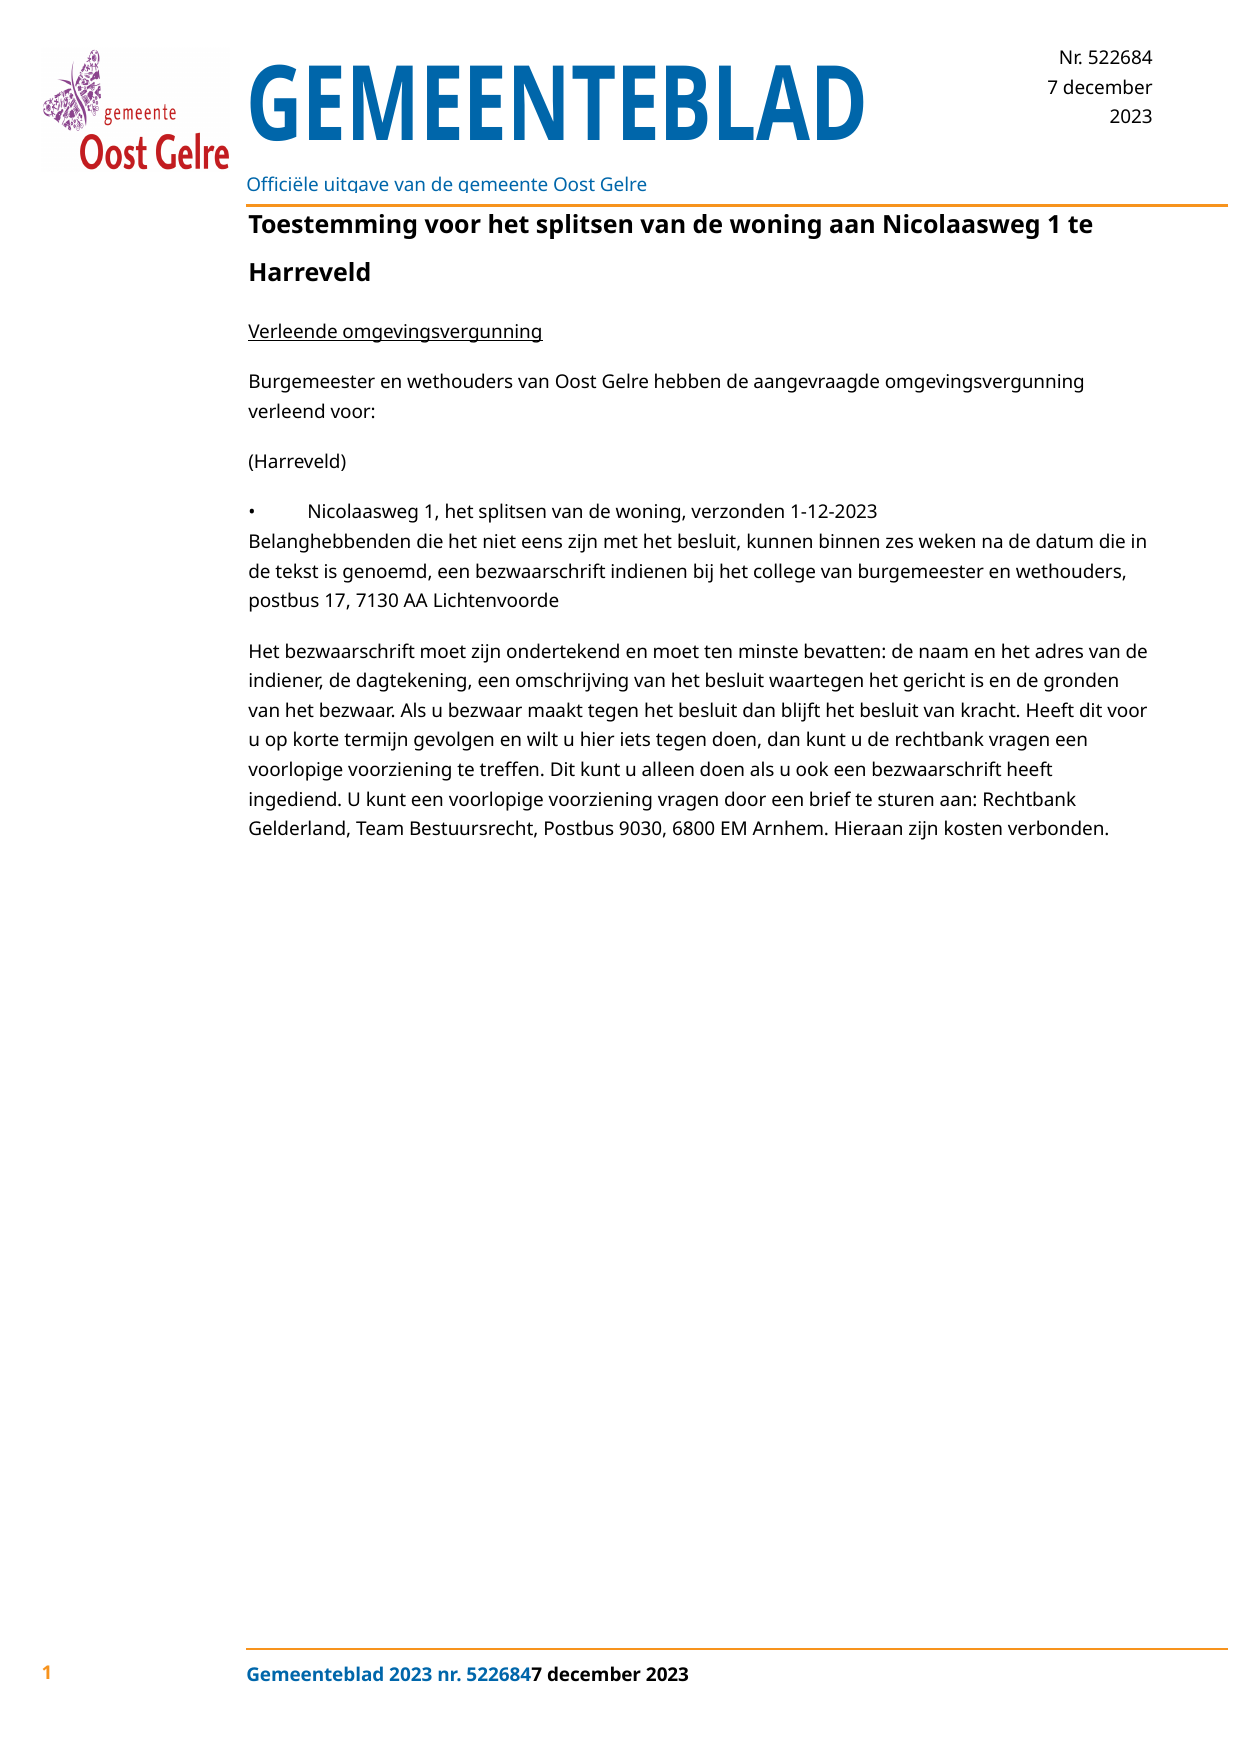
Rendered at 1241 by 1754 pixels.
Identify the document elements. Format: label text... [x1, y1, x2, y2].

text (Harreveld) [248, 448, 1152, 474]
text Het bezwaarschrift moet zijn ondertekend en moet ten minste bevatten: de naam en het adres van de indiener, de dagtekening, een omschrijving van het besluit waartegen het gericht is en de gronden van het bezwaar. Als u bezwaar maakt tegen het besluit dan blijft het besluit van kracht. Heeft dit voor u op korte termijn gevolgen en wilt u hier iets tegen doen, dan kunt u de rechtbank vragen een voorlopige voorziening te treffen. Dit kunt u alleen doen als u ook een bezwaarschrift heeft ingediend. U kunt een voorlopige voorziening vragen door een brief te sturen aan: Rechtbank Gelderland, Team Bestuursrecht, Postbus 9030, 6800 EM Arnhem. Hieraan zijn kosten verbonden. [248, 638, 1152, 841]
text Toestemming voor het splitsen van de woning aan Nicolaasweg 1 te Harreveld [248, 207, 1152, 288]
text Burgemeester en wethouders van Oost Gelre hebben de aangevraagde omgevingsvergunning verleend voor: [248, 368, 1152, 424]
list Nicolaasweg 1, het splitsen van de woning, verzonden 1-12-2023 [248, 499, 1152, 524]
text Belanghebbenden die het niet eens zijn met het besluit, kunnen binnen zes weken na de datum die in de tekst is genoemd, een bezwaarschrift indienen bij het college van burgemeester en wethouders, postbus 17, 7130 AA Lichtenvoorde [248, 528, 1152, 613]
picture [41, 47, 231, 172]
text Verleende omgevingsvergunning [248, 318, 1152, 344]
